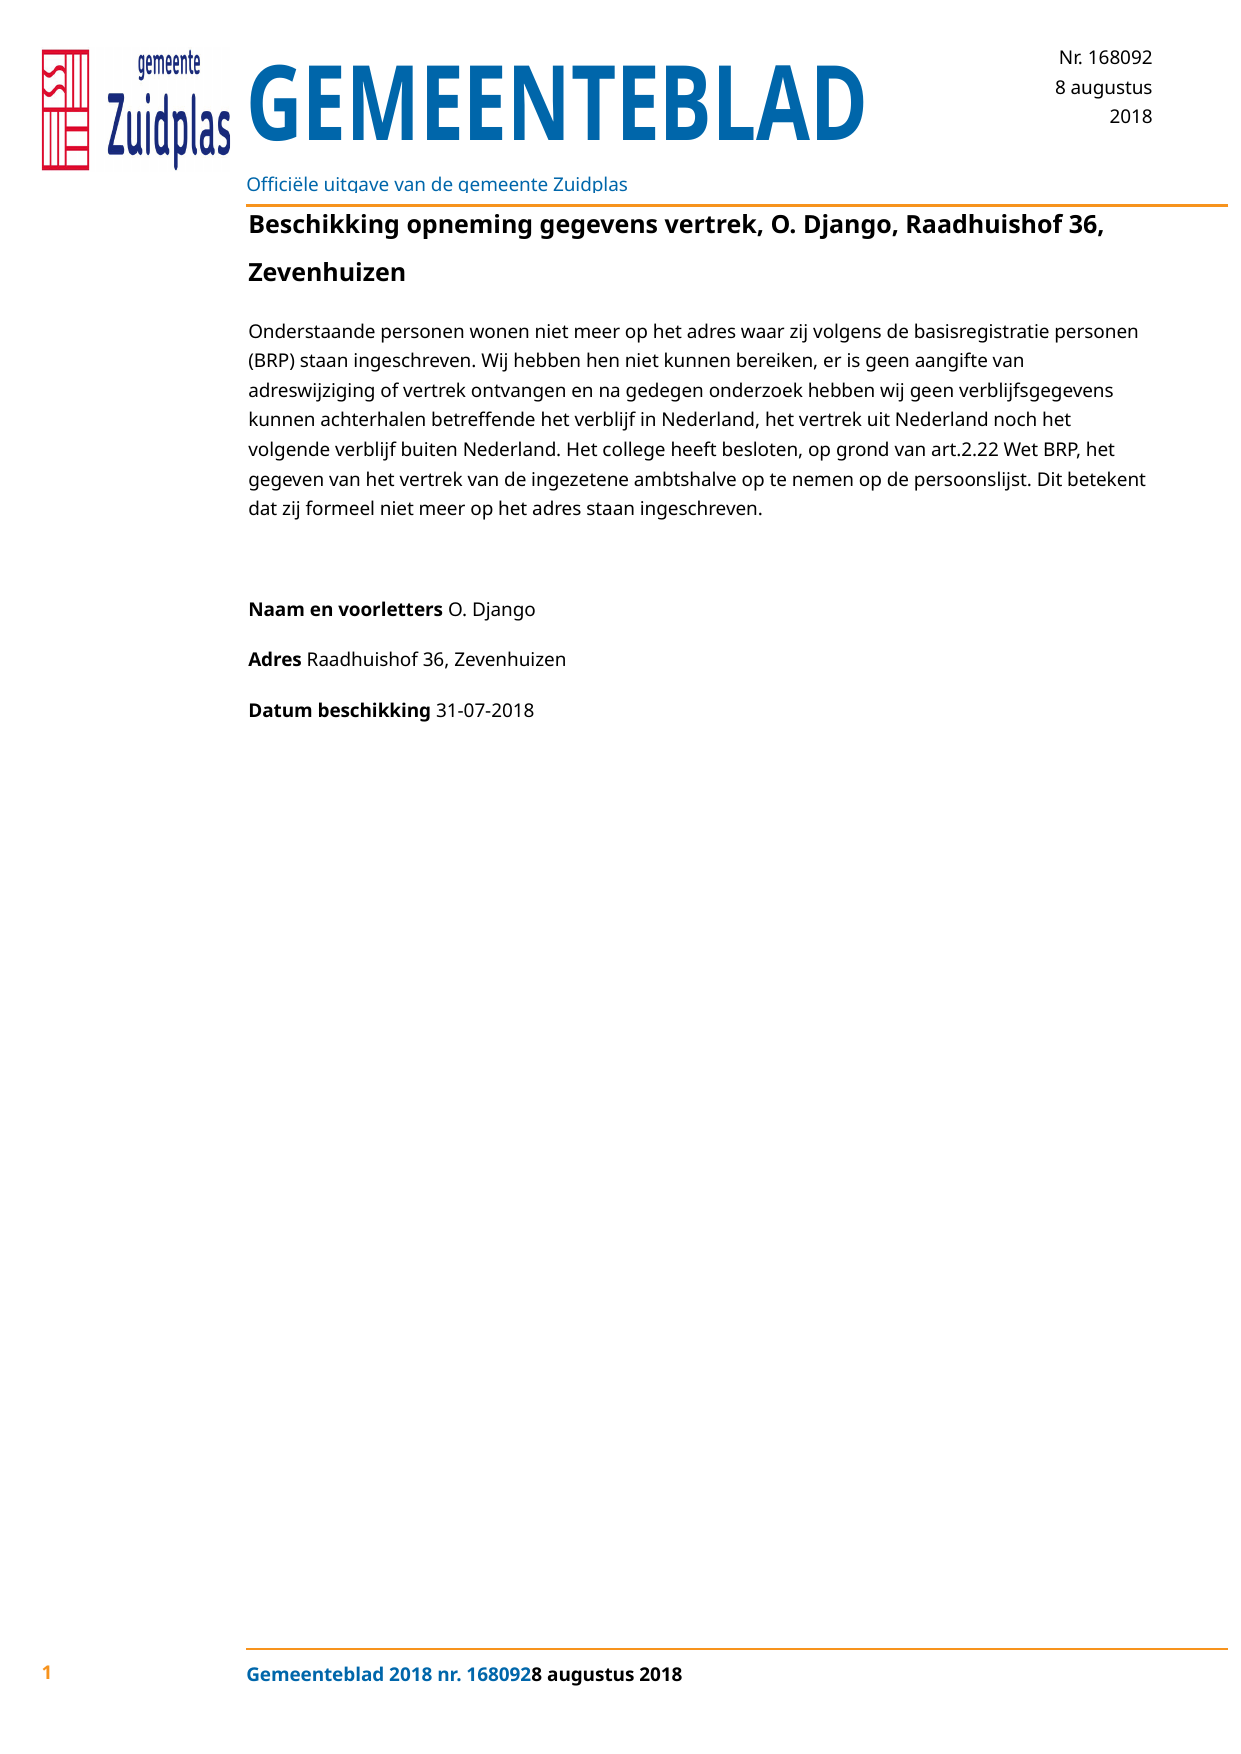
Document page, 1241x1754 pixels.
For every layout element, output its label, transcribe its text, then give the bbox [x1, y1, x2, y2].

text Datum beschikking 31-07-2018 [248, 697, 1152, 723]
text Naam en voorletters O. Django [248, 596, 1152, 622]
picture [41, 47, 231, 172]
text Beschikking opneming gegevens vertrek, O. Django, Raadhuishof 36, Zevenhuizen [248, 207, 1152, 288]
text Onderstaande personen wonen niet meer op het adres waar zij volgens de basisregistratie personen (BRP) staan ingeschreven. Wij hebben hen niet kunnen bereiken, er is geen aangifte van adreswijziging of vertrek ontvangen en na gedegen onderzoek hebben wij geen verblijfsgegevens kunnen achterhalen betreffende het verblijf in Nederland, het vertrek uit Nederland noch het volgende verblijf buiten Nederland. Het college heeft besloten, op grond van art.2.22 Wet BRP, het gegeven van het vertrek van de ingezetene ambtshalve op te nemen op de persoonslijst. Dit betekent dat zij formeel niet meer op het adres staan ingeschreven. [248, 318, 1152, 521]
text Adres Raadhuishof 36, Zevenhuizen [248, 647, 1152, 672]
